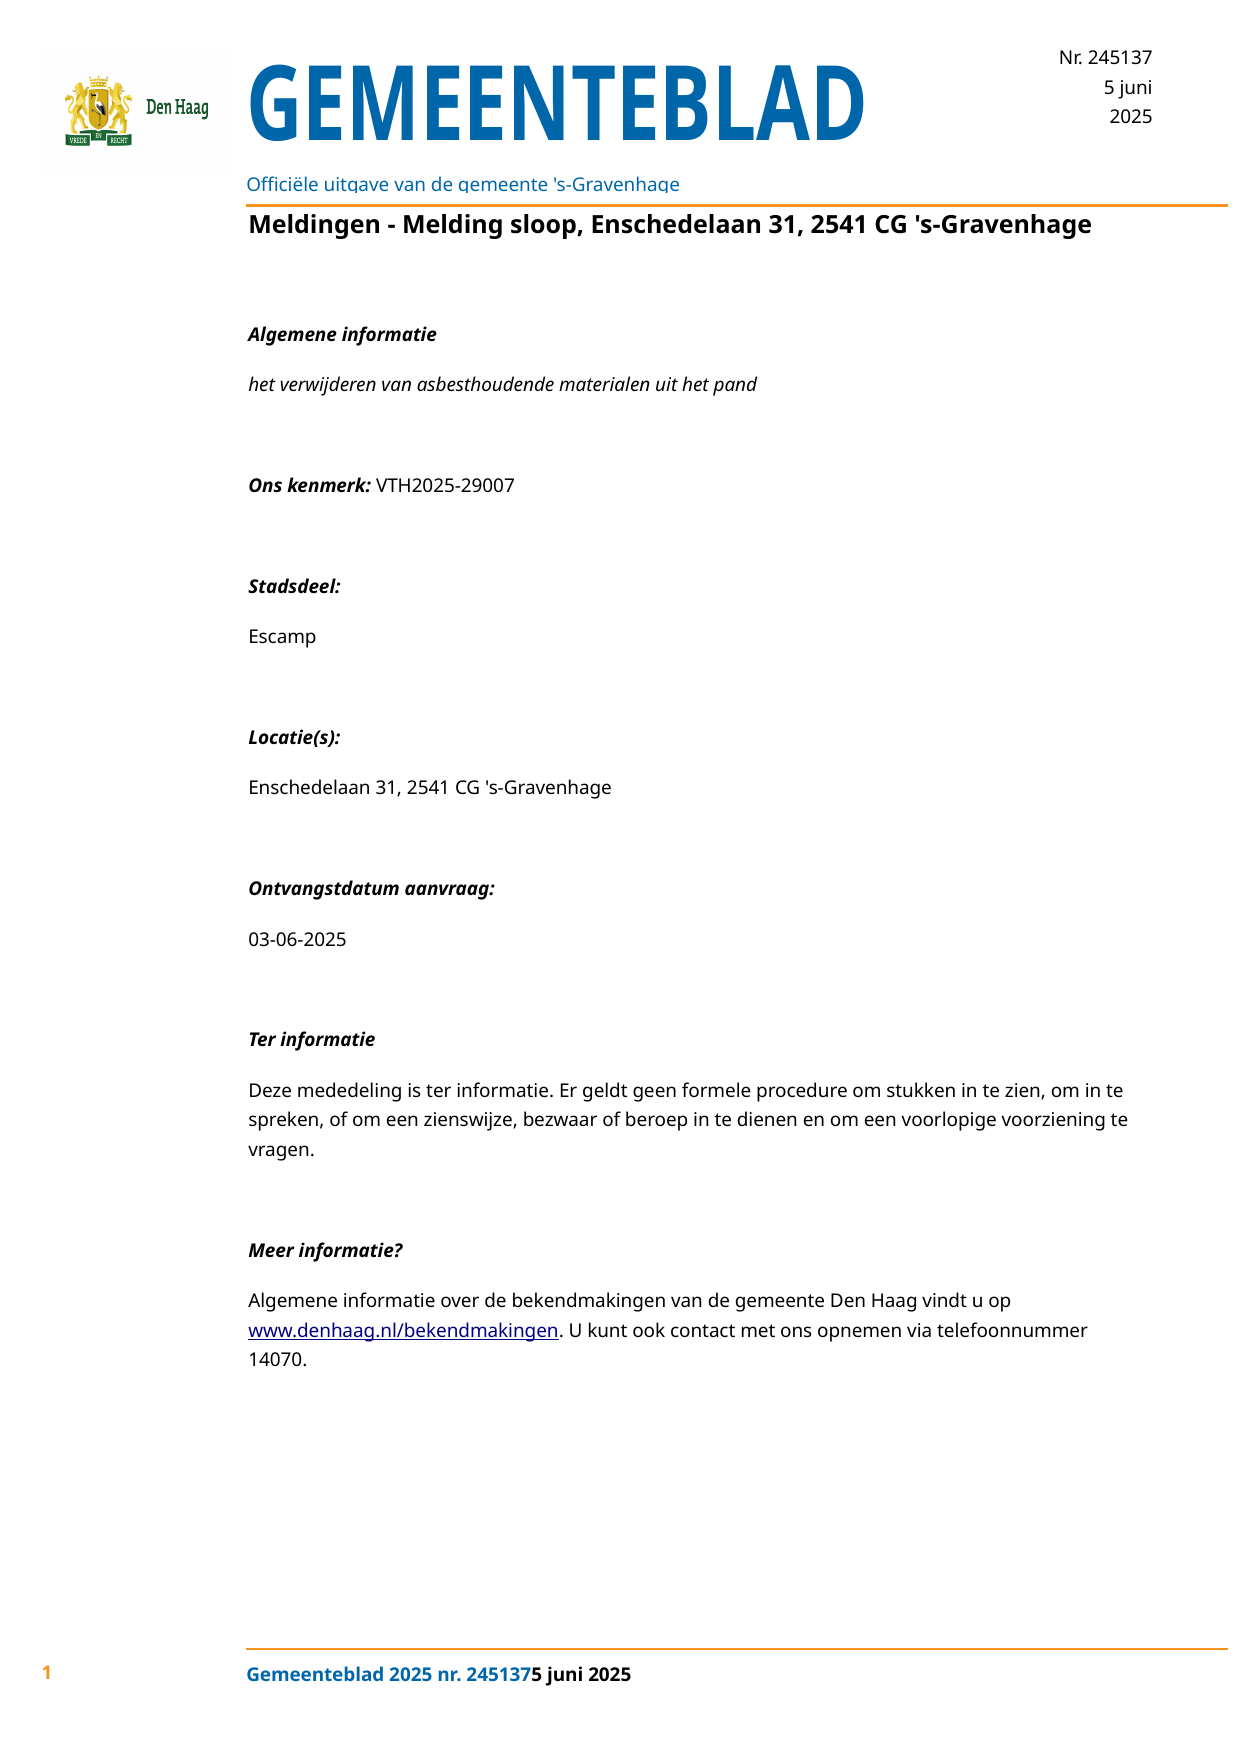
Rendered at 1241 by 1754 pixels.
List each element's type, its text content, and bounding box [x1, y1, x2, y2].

text Stadsdeel: [248, 573, 1152, 598]
text Meldingen - Melding sloop, Enschedelaan 31, 2541 CG 's-Gravenhage [248, 207, 1152, 241]
text Ons kenmerk: VTH2025-29007 [248, 472, 1152, 498]
text Deze mededeling is ter informatie. Er geldt geen formele procedure om stukken in te zien, om in te spreken, of om een zienswijze, bezwaar of beroep in te dienen en om een voorlopige voorziening te vragen. [248, 1077, 1152, 1162]
text Ontvangstdatum aanvraag: [248, 875, 1152, 901]
picture [41, 47, 231, 172]
text Algemene informatie [248, 321, 1152, 346]
text Meer informatie? [248, 1237, 1152, 1263]
text Ter informatie [248, 1027, 1152, 1052]
text Algemene informatie over de bekendmakingen van de gemeente Den Haag vindt u op www.denhaag.nl/bekendmakingen. U kunt ook contact met ons opnemen via telefoonnummer 14070. [248, 1287, 1152, 1372]
text het verwijderen van asbesthoudende materialen uit het pand [248, 371, 1152, 397]
text 03-06-2025 [248, 926, 1152, 951]
text Locatie(s): [248, 724, 1152, 750]
text Escamp [248, 623, 1152, 649]
text Enschedelaan 31, 2541 CG 's-Gravenhage [248, 774, 1152, 800]
